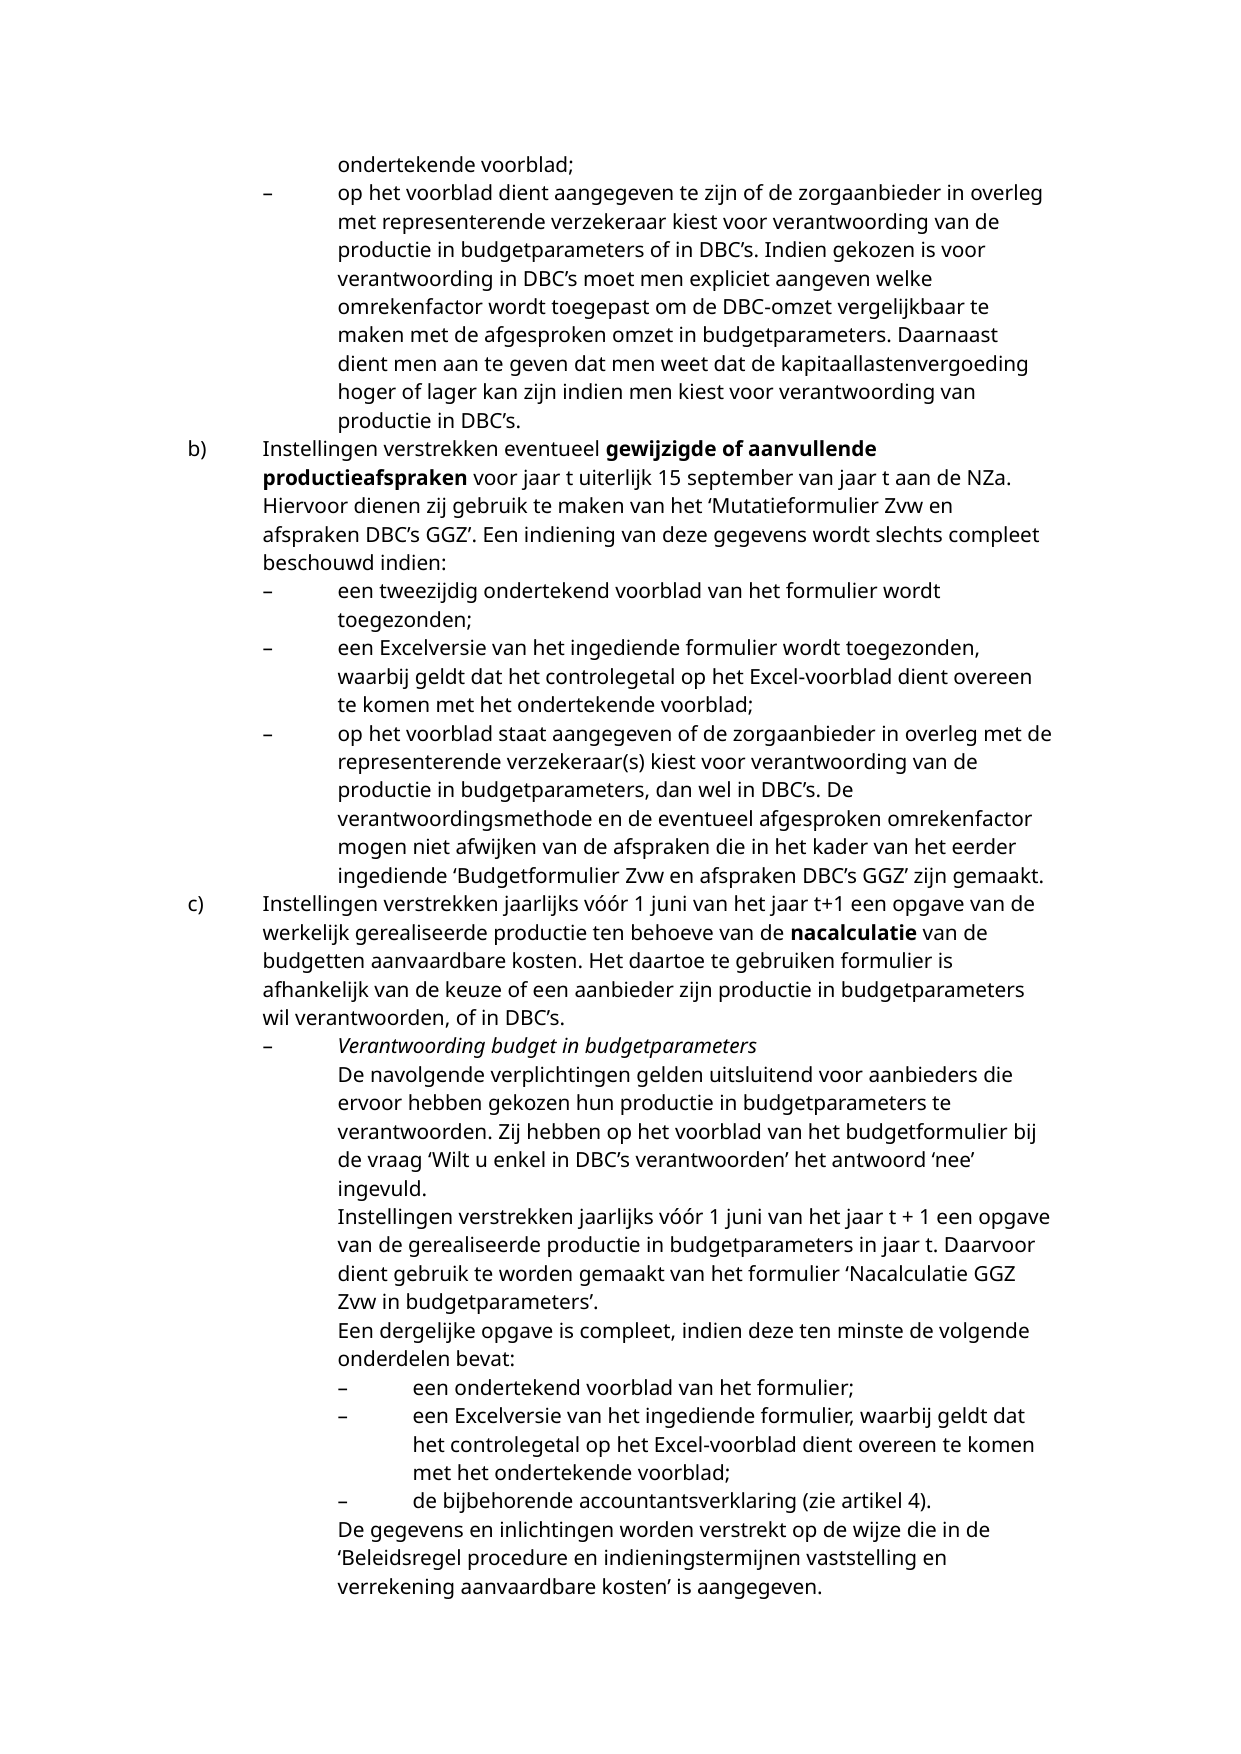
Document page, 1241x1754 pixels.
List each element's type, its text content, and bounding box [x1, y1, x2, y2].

list Instellingen verstrekken jaarlijks vóór 1 juni van het jaar t+1 een opgave van de werkelijk gerealiseerde productie ten behoeve van de nacalculatie van de budgetten aanvaardbare kosten. Het daartoe te gebruiken formulier is afhankelijk van de keuze of een aanbieder zijn productie in budgetparameters wil verantwoorden, of in DBC’s. [187, 889, 1053, 1032]
list op het voorblad dient aangegeven te zijn of de zorgaanbieder in overleg met representerende verzekeraar kiest voor verantwoording van de productie in budgetparameters of in DBC’s. Indien gekozen is voor verantwoording in DBC’s moet men expliciet aangeven welke omrekenfactor wordt toegepast om de DBC-omzet vergelijkbaar te maken met de afgesproken omzet in budgetparameters. Daarnaast dient men aan te geven dat men weet dat de kapitaallastenvergoeding hoger of lager kan zijn indien men kiest voor verantwoording van productie in DBC’s. [262, 178, 1053, 434]
list De navolgende verplichtingen gelden uitsluitend voor aanbieders die ervoor hebben gekozen hun productie in budgetparameters te verantwoorden. Zij hebben op het voorblad van het budgetformulier bij de vraag ‘Wilt u enkel in DBC’s verantwoorden’ het antwoord ‘nee’ ingevuld. [262, 1060, 1053, 1202]
list op het voorblad staat aangegeven of de zorgaanbieder in overleg met de representerende verzekeraar(s) kiest voor verantwoording van de productie in budgetparameters, dan wel in DBC’s. De verantwoordingsmethode en de eventueel afgesproken omrekenfactor mogen niet afwijken van de afspraken die in het kader van het eerder ingediende ‘Budgetformulier Zvw en afspraken DBC’s GGZ’ zijn gemaakt. [262, 719, 1053, 889]
list een tweezijdig ondertekend voorblad van het formulier wordt toegezonden; [262, 577, 1053, 633]
list een Excelversie van het ingediende formulier wordt toegezonden, waarbij geldt dat het controlegetal op het Excel-voorblad dient overeen te komen met het ondertekende voorblad; [262, 633, 1053, 719]
list ondertekende voorblad; [262, 150, 1053, 178]
list Instellingen verstrekken jaarlijks vóór 1 juni van het jaar t + 1 een opgave van de gerealiseerde productie in budgetparameters in jaar t. Daarvoor dient gebruik te worden gemaakt van het formulier ‘Nacalculatie GGZ Zvw in budgetparameters’. [262, 1202, 1053, 1316]
list de bijbehorende accountantsverklaring (zie artikel 4). [337, 1487, 1053, 1515]
list Een dergelijke opgave is compleet, indien deze ten minste de volgende onderdelen bevat: [262, 1316, 1053, 1373]
list Verantwoording budget in budgetparameters [262, 1032, 1053, 1060]
list een Excelversie van het ingediende formulier, waarbij geldt dat het controlegetal op het Excel-voorblad dient overeen te komen met het ondertekende voorblad; [337, 1401, 1053, 1487]
list Instellingen verstrekken eventueel gewijzigde of aanvullende productieafspraken voor jaar t uiterlijk 15 september van jaar t aan de NZa. Hiervoor dienen zij gebruik te maken van het ‘Mutatieformulier Zvw en afspraken DBC’s GGZ’. Een indiening van deze gegevens wordt slechts compleet beschouwd indien: [187, 434, 1053, 577]
list De gegevens en inlichtingen worden verstrekt op de wijze die in de ‘Beleidsregel procedure en indieningstermijnen vaststelling en verrekening aanvaardbare kosten’ is aangegeven. [262, 1515, 1053, 1600]
list een ondertekend voorblad van het formulier; [337, 1373, 1053, 1401]
